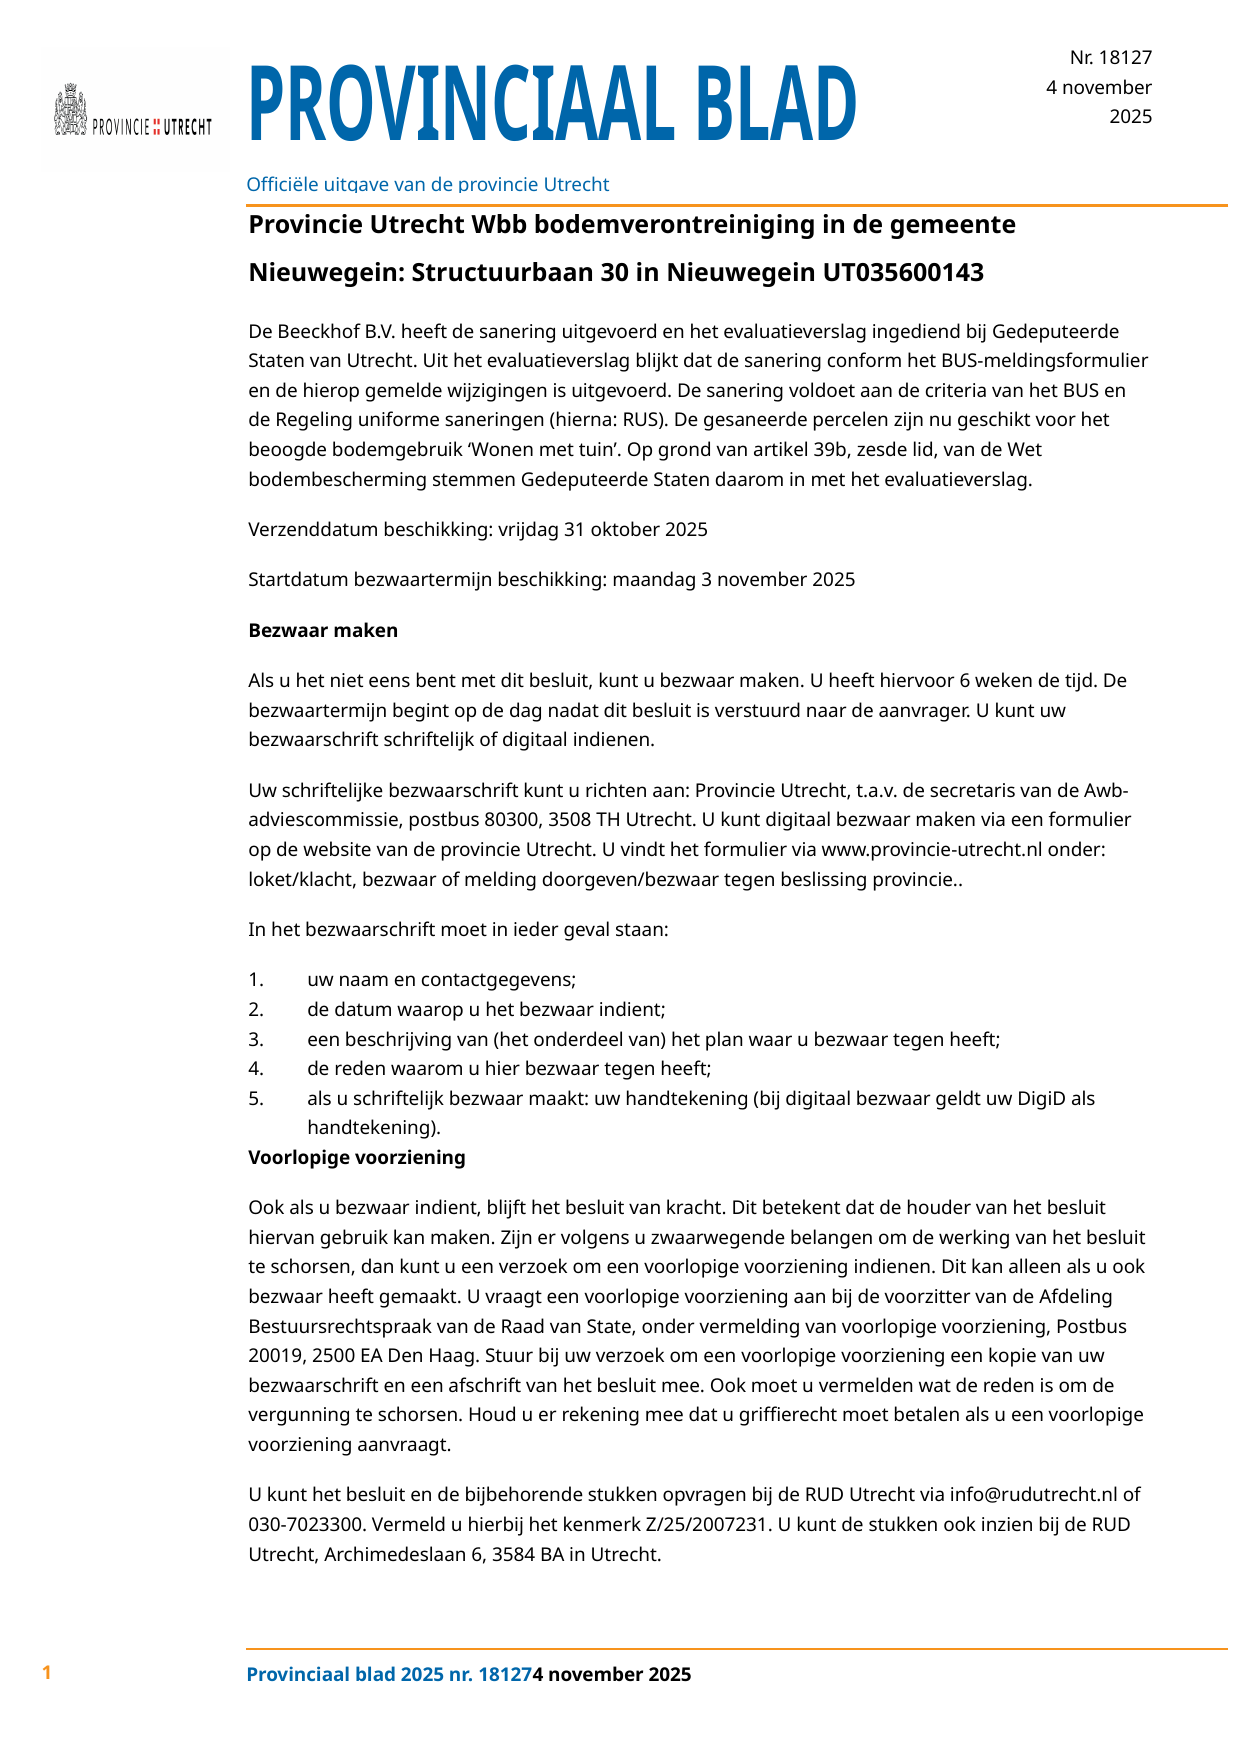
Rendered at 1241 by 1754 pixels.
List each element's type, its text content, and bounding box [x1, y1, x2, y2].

text De Beeckhof B.V. heeft de sanering uitgevoerd en het evaluatieverslag ingediend bij Gedeputeerde Staten van Utrecht. Uit het evaluatieverslag blijkt dat de sanering conform het BUS-meldingsformulier en de hierop gemelde wijzigingen is uitgevoerd. De sanering voldoet aan de criteria van het BUS en de Regeling uniforme saneringen (hierna: RUS). De gesaneerde percelen zijn nu geschikt voor het beoogde bodemgebruik ‘Wonen met tuin’. Op grond van artikel 39b, zesde lid, van de Wet bodembescherming stemmen Gedeputeerde Staten daarom in met het evaluatieverslag. [248, 318, 1152, 492]
text In het bezwaarschrift moet in ieder geval staan: [248, 916, 1152, 942]
text Startdatum bezwaartermijn beschikking: maandag 3 november 2025 [248, 567, 1152, 592]
text U kunt het besluit en de bijbehorende stukken opvragen bij de RUD Utrecht via info@rudutrecht.nl of 030-7023300. Vermeld u hierbij het kenmerk Z/25/2007231. U kunt de stukken ook inzien bij de RUD Utrecht, Archimedeslaan 6, 3584 BA in Utrecht. [248, 1482, 1152, 1567]
list uw naam en contactgegevens; [248, 967, 1152, 992]
list een beschrijving van (het onderdeel van) het plan waar u bezwaar tegen heeft; [248, 1026, 1152, 1052]
text Provincie Utrecht Wbb bodemverontreiniging in de gemeente Nieuwegein: Structuurbaan 30 in Nieuwegein UT035600143 [248, 207, 1152, 288]
text Uw schriftelijke bezwaarschrift kunt u richten aan: Provincie Utrecht, t.a.v. de secretaris van de Awb-adviescommissie, postbus 80300, 3508 TH Utrecht. U kunt digitaal bezwaar maken via een formulier op de website van de provincie Utrecht. U vindt het formulier via www.provincie-utrecht.nl onder: loket/klacht, bezwaar of melding doorgeven/bezwaar tegen beslissing provincie.. [248, 777, 1152, 892]
list de reden waarom u hier bezwaar tegen heeft; [248, 1055, 1152, 1081]
list de datum waarop u het bezwaar indient; [248, 996, 1152, 1022]
text Voorlopige voorziening [248, 1144, 1152, 1170]
text Bezwaar maken [248, 617, 1152, 643]
text Ook als u bezwaar indient, blijft het besluit van kracht. Dit betekent dat de houder van het besluit hiervan gebruik kan maken. Zijn er volgens u zwaarwegende belangen om de werking van het besluit te schorsen, dan kunt u een verzoek om een voorlopige voorziening indienen. Dit kan alleen als u ook bezwaar heeft gemaakt. U vraagt een voorlopige voorziening aan bij de voorzitter van de Afdeling Bestuursrechtspraak van de Raad van State, onder vermelding van voorlopige voorziening, Postbus 20019, 2500 EA Den Haag. Stuur bij uw verzoek om een voorlopige voorziening een kopie van uw bezwaarschrift en een afschrift van het besluit mee. Ook moet u vermelden wat de reden is om de vergunning te schorsen. Houd u er rekening mee dat u griffierecht moet betalen als u een voorlopige voorziening aanvraagt. [248, 1194, 1152, 1457]
picture [41, 47, 231, 172]
text Verzenddatum beschikking: vrijdag 31 oktober 2025 [248, 516, 1152, 542]
list als u schriftelijk bezwaar maakt: uw handtekening (bij digitaal bezwaar geldt uw DigiD als handtekening). [248, 1085, 1152, 1140]
text Als u het niet eens bent met dit besluit, kunt u bezwaar maken. U heeft hiervoor 6 weken de tijd. De bezwaartermijn begint op de dag nadat dit besluit is verstuurd naar de aanvrager. U kunt uw bezwaarschrift schriftelijk of digitaal indienen. [248, 667, 1152, 752]
